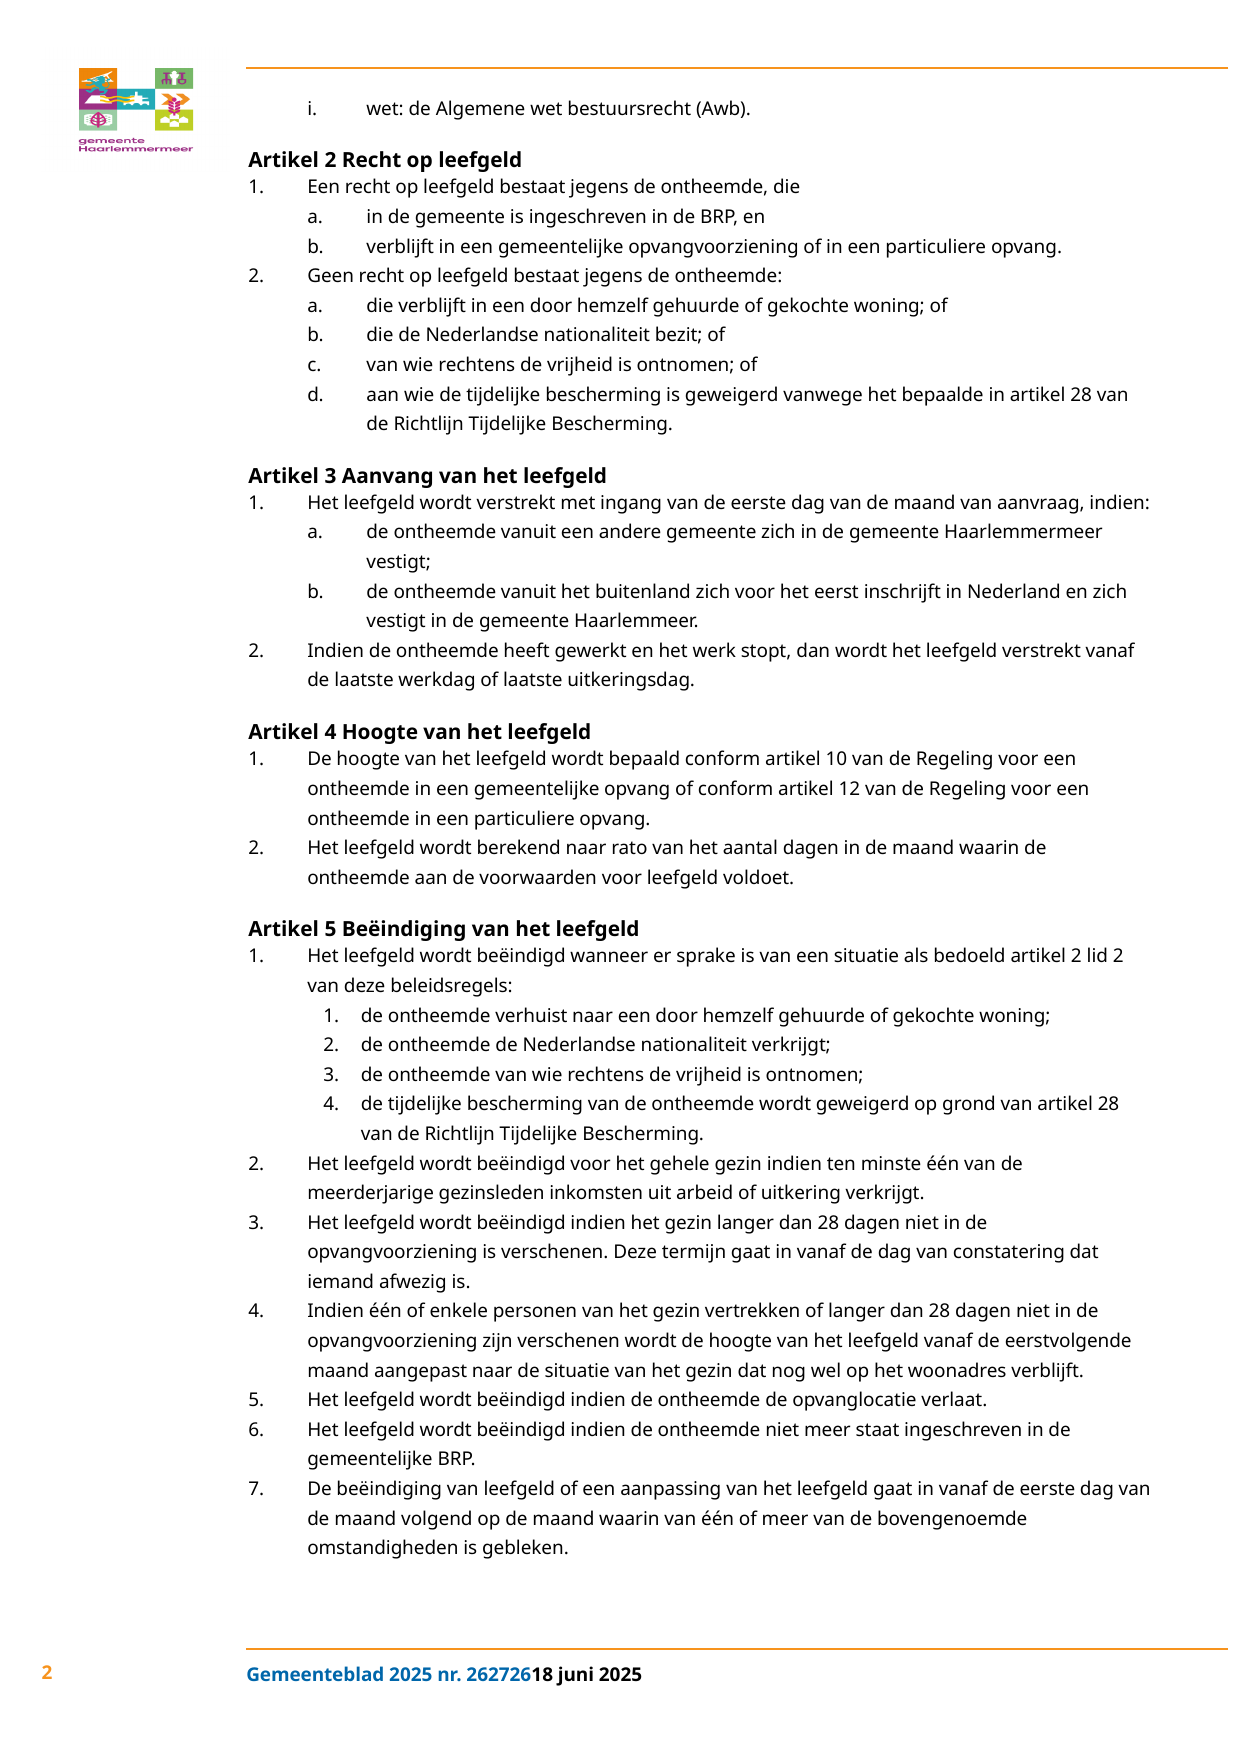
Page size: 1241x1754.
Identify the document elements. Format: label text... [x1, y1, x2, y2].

list de ontheemde vanuit een andere gemeente zich in de gemeente Haarlemmermeer vestigt; [307, 519, 1152, 574]
list Een recht op leefgeld bestaat jegens de ontheemde, die [248, 174, 1152, 199]
list de tijdelijke bescherming van de ontheemde wordt geweigerd op grond van artikel 28 van de Richtlijn Tijdelijke Bescherming. [323, 1091, 1152, 1146]
list wet: de Algemene wet bestuursrecht (Awb). [307, 95, 1152, 121]
list Het leefgeld wordt beëindigd wanneer er sprake is van een situatie als bedoeld artikel 2 lid 2 van deze beleidsregels: [248, 943, 1152, 998]
list de ontheemde verhuist naar een door hemzelf gehuurde of gekochte woning; [323, 1002, 1152, 1028]
list Indien één of enkele personen van het gezin vertrekken of langer dan 28 dagen niet in de opvangvoorziening zijn verschenen wordt de hoogte van het leefgeld vanaf de eerstvolgende maand aangepast naar de situatie van het gezin dat nog wel op het woonadres verblijft. [248, 1298, 1152, 1383]
list De beëindiging van leefgeld of een aanpassing van het leefgeld gaat in vanaf de eerste dag van de maand volgend op de maand waarin van één of meer van de bovengenoemde omstandigheden is gebleken. [248, 1475, 1152, 1560]
list aan wie de tijdelijke bescherming is geweigerd vanwege het bepaalde in artikel 28 van de Richtlijn Tijdelijke Bescherming. [307, 381, 1152, 436]
list Indien de ontheemde heeft gewerkt en het werk stopt, dan wordt het leefgeld verstrekt vanaf de laatste werkdag of laatste uitkeringsdag. [248, 637, 1152, 692]
picture [41, 47, 231, 172]
list verblijft in een gemeentelijke opvangvoorziening of in een particuliere opvang. [307, 233, 1152, 258]
list in de gemeente is ingeschreven in de BRP, en [307, 203, 1152, 229]
list Het leefgeld wordt beëindigd indien de ontheemde niet meer staat ingeschreven in de gemeentelijke BRP. [248, 1416, 1152, 1471]
list Geen recht op leefgeld bestaat jegens de ontheemde: [248, 262, 1152, 288]
list die de Nederlandse nationaliteit bezit; of [307, 322, 1152, 347]
list Het leefgeld wordt beëindigd indien de ontheemde de opvanglocatie verlaat. [248, 1386, 1152, 1412]
list De hoogte van het leefgeld wordt bepaald conform artikel 10 van de Regeling voor een ontheemde in een gemeentelijke opvang of conform artikel 12 van de Regeling voor een ontheemde in een particuliere opvang. [248, 746, 1152, 830]
list Het leefgeld wordt berekend naar rato van het aantal dagen in de maand waarin de ontheemde aan de voorwaarden voor leefgeld voldoet. [248, 834, 1152, 889]
text Artikel 3 Aanvang van het leefgeld [248, 461, 1152, 489]
list Het leefgeld wordt beëindigd indien het gezin langer dan 28 dagen niet in de opvangvoorziening is verschenen. Deze termijn gaat in vanaf de dag van constatering dat iemand afwezig is. [248, 1209, 1152, 1294]
text Artikel 5 Beëindiging van het leefgeld [248, 914, 1152, 943]
text Artikel 2 Recht op leefgeld [248, 145, 1152, 174]
list die verblijft in een door hemzelf gehuurde of gekochte woning; of [307, 292, 1152, 318]
list de ontheemde de Nederlandse nationaliteit verkrijgt; [323, 1031, 1152, 1057]
list de ontheemde vanuit het buitenland zich voor het eerst inschrijft in Nederland en zich vestigt in de gemeente Haarlemmeer. [307, 578, 1152, 633]
list de ontheemde van wie rechtens de vrijheid is ontnomen; [323, 1061, 1152, 1087]
text Artikel 4 Hoogte van het leefgeld [248, 717, 1152, 746]
list Het leefgeld wordt beëindigd voor het gehele gezin indien ten minste één van de meerderjarige gezinsleden inkomsten uit arbeid of uitkering verkrijgt. [248, 1150, 1152, 1205]
list Het leefgeld wordt verstrekt met ingang van de eerste dag van de maand van aanvraag, indien: [248, 489, 1152, 515]
list van wie rechtens de vrijheid is ontnomen; of [307, 351, 1152, 377]
